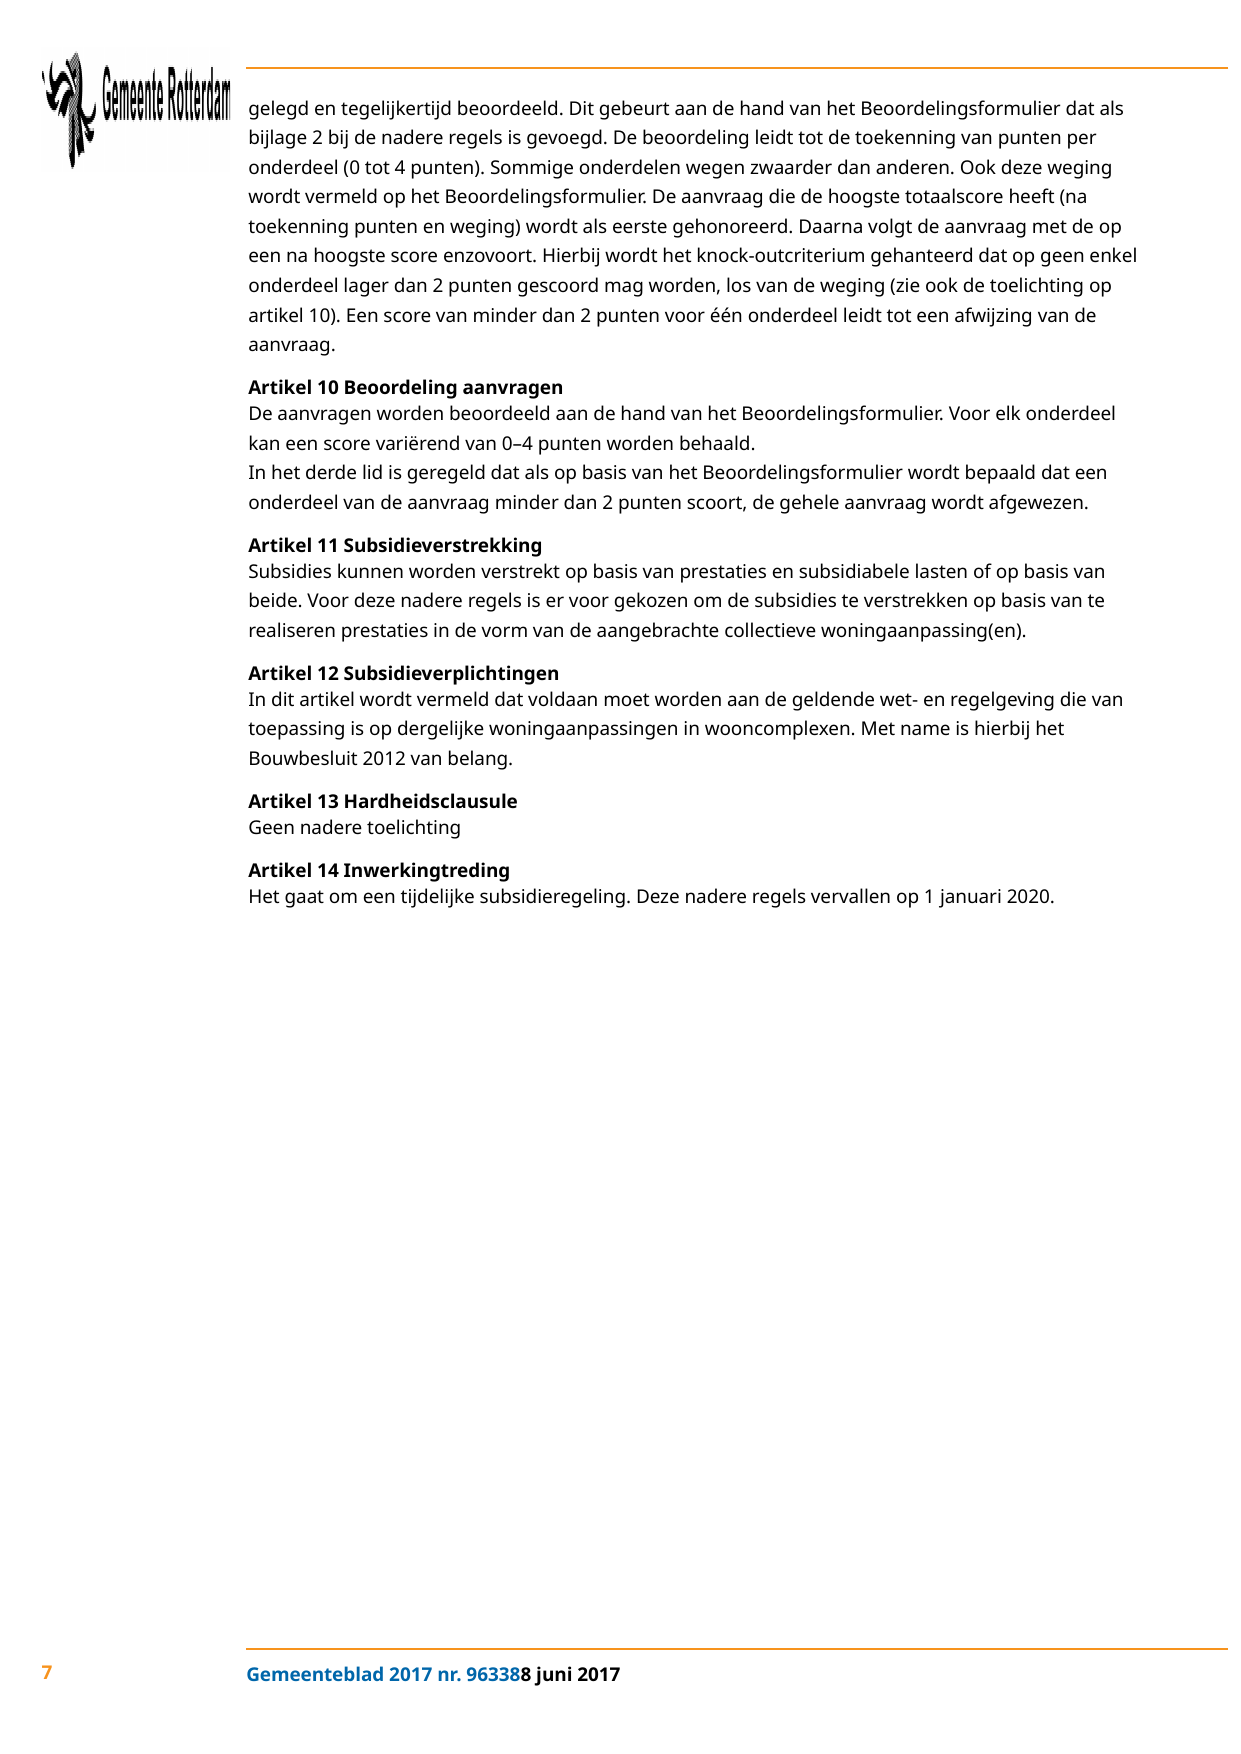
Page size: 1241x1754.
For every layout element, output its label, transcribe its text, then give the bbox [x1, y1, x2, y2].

text Artikel 11 Subsidieverstrekking [248, 532, 1152, 558]
text In het derde lid is geregeld dat als op basis van het Beoordelingsformulier wordt bepaald dat een onderdeel van de aanvraag minder dan 2 punten scoort, de gehele aanvraag wordt afgewezen. [248, 459, 1152, 515]
text In dit artikel wordt vermeld dat voldaan moet worden aan de geldende wet- en regelgeving die van toepassing is op dergelijke woningaanpassingen in wooncomplexen. Met name is hierbij het Bouwbesluit 2012 van belang. [248, 686, 1152, 771]
text Artikel 13 Hardheidsclausule [248, 788, 1152, 814]
text Artikel 12 Subsidieverplichtingen [248, 660, 1152, 686]
picture [41, 47, 231, 172]
text Het gaat om een tijdelijke subsidieregeling. Deze nadere regels vervallen op 1 januari 2020. [248, 883, 1152, 908]
text Artikel 14 Inwerkingtreding [248, 857, 1152, 883]
text Artikel 10 Beoordeling aanvragen [248, 374, 1152, 400]
text Subsidies kunnen worden verstrekt op basis van prestaties en subsidiabele lasten of op basis van beide. Voor deze nadere regels is er voor gekozen om de subsidies te verstrekken op basis van te realiseren prestaties in de vorm van de aangebrachte collectieve woningaanpassing(en). [248, 558, 1152, 643]
text Geen nadere toelichting [248, 814, 1152, 840]
text gelegd en tegelijkertijd beoordeeld. Dit gebeurt aan de hand van het Beoordelingsformulier dat als bijlage 2 bij de nadere regels is gevoegd. De beoordeling leidt tot de toekenning van punten per onderdeel (0 tot 4 punten). Sommige onderdelen wegen zwaarder dan anderen. Ook deze weging wordt vermeld op het Beoordelingsformulier. De aanvraag die de hoogste totaalscore heeft (na toekenning punten en weging) wordt als eerste gehonoreerd. Daarna volgt de aanvraag met de op een na hoogste score enzovoort. Hierbij wordt het knock-outcriterium gehanteerd dat op geen enkel onderdeel lager dan 2 punten gescoord mag worden, los van de weging (zie ook de toelichting op artikel 10). Een score van minder dan 2 punten voor één onderdeel leidt tot een afwijzing van de aanvraag. [248, 95, 1152, 357]
text De aanvragen worden beoordeeld aan de hand van het Beoordelingsformulier. Voor elk onderdeel kan een score variërend van 0–4 punten worden behaald. [248, 400, 1152, 456]
